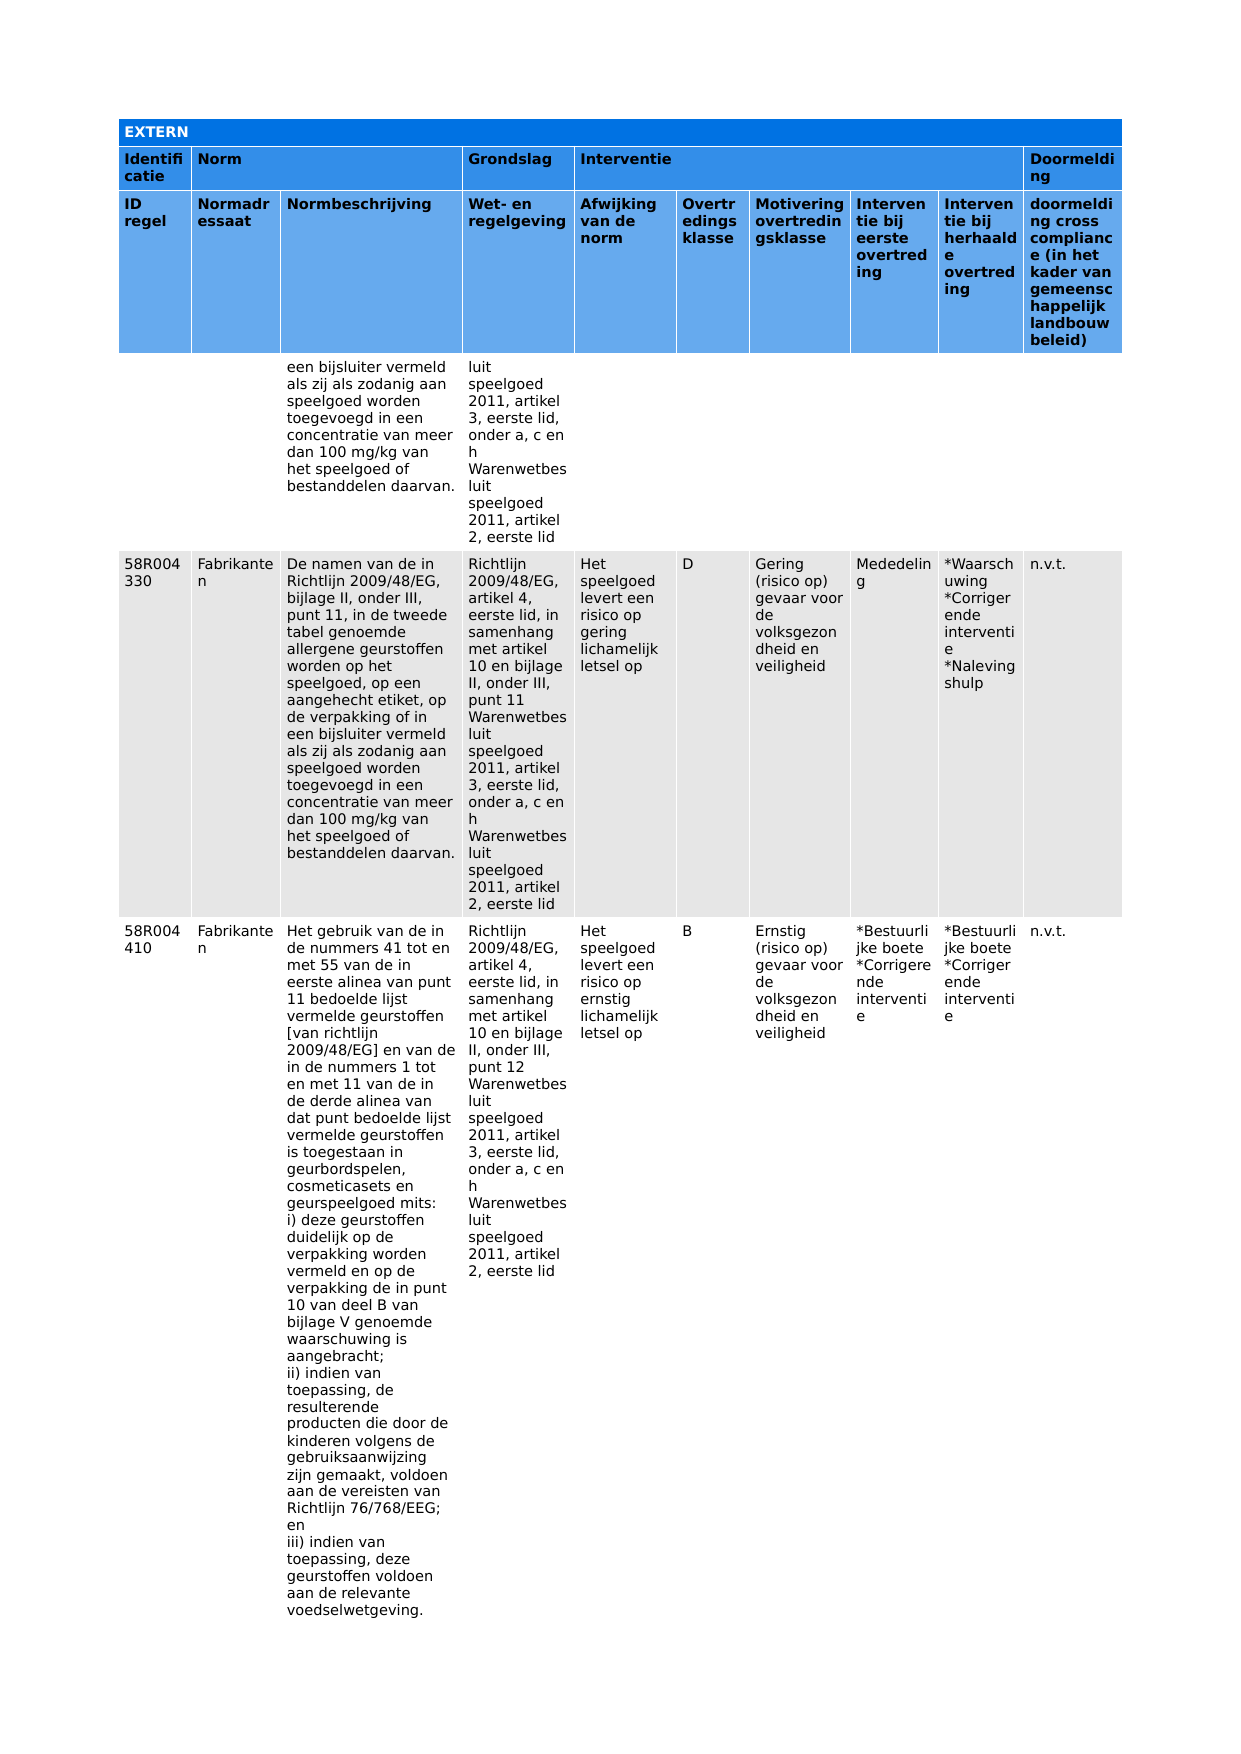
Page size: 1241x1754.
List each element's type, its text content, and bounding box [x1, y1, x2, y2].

table_cell luit speelgoed 2011, artikel 3, eerste lid, onder a, c en h Warenwetbesluit speelgoed 2011, artikel 2, eerste lid [463, 354, 574, 550]
table_cell ID regel [119, 191, 191, 353]
table_cell Het gebruik van de in de nummers 41 tot en met 55 van de in eerste alinea van punt 11 bedoelde lijst vermelde geurstoffen [van richtlijn 2009/48/EG] en van de in de nummers 1 tot en met 11 van de in de derde alinea van dat punt bedoelde lijst vermelde geurstoffen is toegestaan in geurbordspelen, cosmeticasets en geurspeelgoed mits: i) deze geurstoffen duidelijk op de verpakking worden vermeld en op de verpakking de in punt 10 van deel B van bijlage V genoemde waarschuwing is aangebracht; ii) indien van toepassing, de resulterende producten die door de kinderen volgens de gebruiksaanwijzing zijn gemaakt, voldoen aan de vereisten van Richtlijn 76/768/EEG; en iii) indien van toepassing, deze geurstoffen voldoen aan de relevante voedselwetgeving. [281, 918, 462, 1624]
table_cell Doormelding [1024, 147, 1122, 190]
table_cell [851, 354, 938, 550]
table_cell Fabrikanten [192, 551, 280, 917]
table_cell Afwijking van de norm [575, 191, 676, 353]
table_cell [119, 354, 191, 550]
table_cell Identificatie [119, 147, 191, 190]
table_cell doormelding cross compliance (in het kader van gemeenschappelijk landbouwbeleid) [1024, 191, 1122, 353]
table_cell Fabrikanten [192, 918, 280, 1624]
table_cell Gering (risico op) gevaar voor de volksgezondheid en veiligheid [750, 551, 850, 917]
table_cell Het speelgoed levert een risico op ernstig lichamelijk letsel op [575, 918, 676, 1624]
table_cell Richtlijn 2009/48/EG, artikel 4, eerste lid, in samenhang met artikel 10 en bijlage II, onder III, punt 11 Warenwetbesluit speelgoed 2011, artikel 3, eerste lid, onder a, c en h Warenwetbesluit speelgoed 2011, artikel 2, eerste lid [463, 551, 574, 917]
table_cell Norm [192, 147, 462, 190]
table_cell De namen van de in Richtlijn 2009/48/EG, bijlage II, onder III, punt 11, in de tweede tabel genoemde allergene geurstoffen worden op het speelgoed, op een aangehecht etiket, op de verpakking of in een bijsluiter vermeld als zij als zodanig aan speelgoed worden toegevoegd in een concentratie van meer dan 100 mg/kg van het speelgoed of bestanddelen daarvan. [281, 551, 462, 917]
table_cell Richtlijn 2009/48/EG, artikel 4, eerste lid, in samenhang met artikel 10 en bijlage II, onder III, punt 12 Warenwetbesluit speelgoed 2011, artikel 3, eerste lid, onder a, c en h Warenwetbesluit speelgoed 2011, artikel 2, eerste lid [463, 918, 574, 1624]
table_cell n.v.t. [1024, 918, 1122, 1624]
table_cell [750, 354, 850, 550]
table_cell Interventie bij eerste overtreding [851, 191, 938, 353]
table_cell n.v.t. [1024, 551, 1122, 917]
table_cell Overtredingsklasse [677, 191, 749, 353]
table_cell D [677, 551, 749, 917]
table_cell [192, 354, 280, 550]
table_cell [939, 354, 1023, 550]
table_cell [1024, 354, 1122, 550]
table_cell 58R004330 [119, 551, 191, 917]
table_cell [575, 354, 676, 550]
table_cell *Bestuurlijke boete *Corrigerende interventie [851, 918, 938, 1624]
table_cell Mededeling [851, 551, 938, 917]
table_cell Motivering overtredingsklasse [750, 191, 850, 353]
table_cell Interventie [575, 147, 1023, 190]
table_cell 58R004410 [119, 918, 191, 1624]
table_cell B [677, 918, 749, 1624]
table_cell Interventie bij herhaalde overtreding [939, 191, 1023, 353]
table_cell *Waarschuwing *Corrigerende interventie *Nalevingshulp [939, 551, 1023, 917]
table_cell Grondslag [463, 147, 574, 190]
table_cell [677, 354, 749, 550]
table_cell Het speelgoed levert een risico op gering lichamelijk letsel op [575, 551, 676, 917]
table_cell Normbeschrijving [281, 191, 462, 353]
table_header EXTERN [119, 119, 1122, 146]
table_cell Wet- en regelgeving [463, 191, 574, 353]
table_cell Ernstig (risico op) gevaar voor de volksgezondheid en veiligheid [750, 918, 850, 1624]
table_cell een bijsluiter vermeld als zij als zodanig aan speelgoed worden toegevoegd in een concentratie van meer dan 100 mg/kg van het speelgoed of bestanddelen daarvan. [281, 354, 462, 550]
table_cell *Bestuurlijke boete *Corrigerende interventie [939, 918, 1023, 1624]
table_cell Normadressaat [192, 191, 280, 353]
